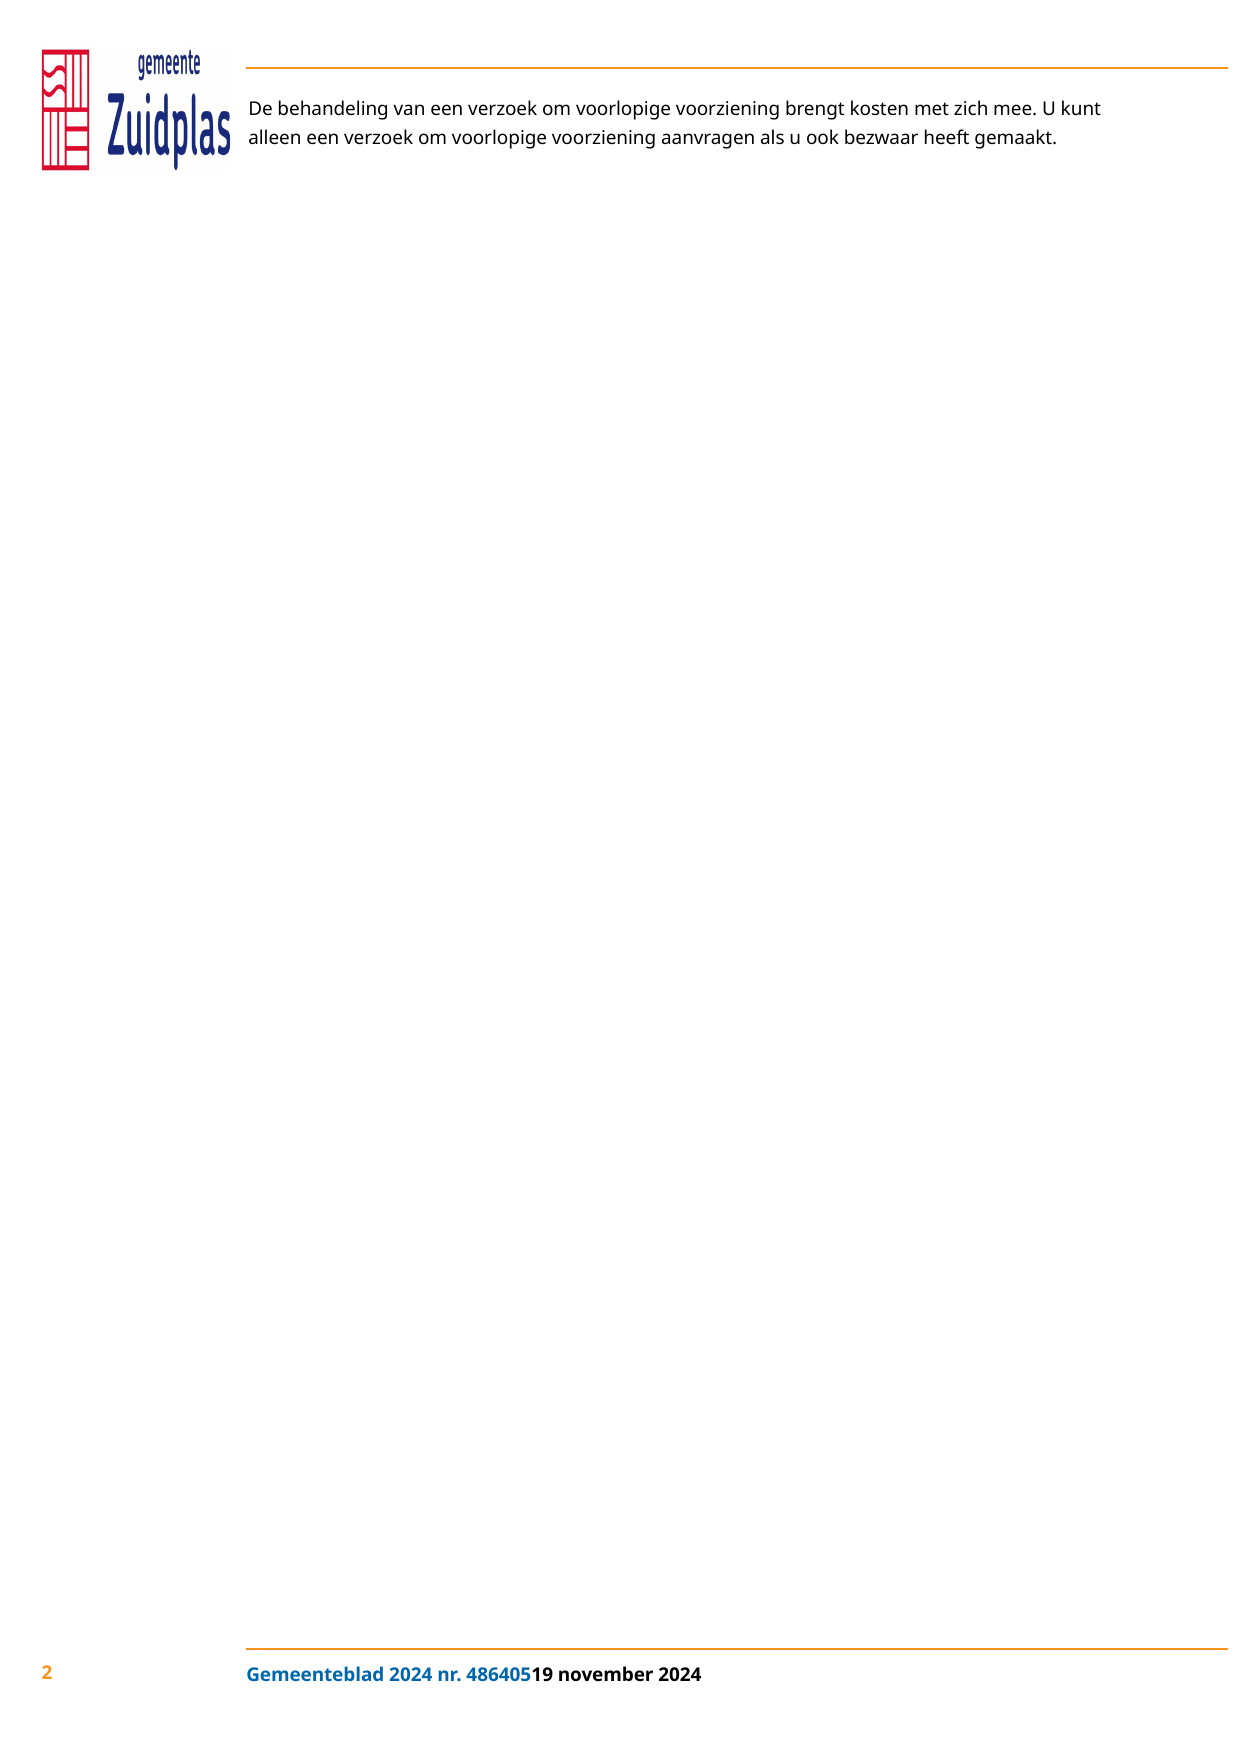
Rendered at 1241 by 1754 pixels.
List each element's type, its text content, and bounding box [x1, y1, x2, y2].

text De behandeling van een verzoek om voorlopige voorziening brengt kosten met zich mee. U kunt alleen een verzoek om voorlopige voorziening aanvragen als u ook bezwaar heeft gemaakt. [248, 95, 1152, 150]
picture [41, 47, 231, 172]
